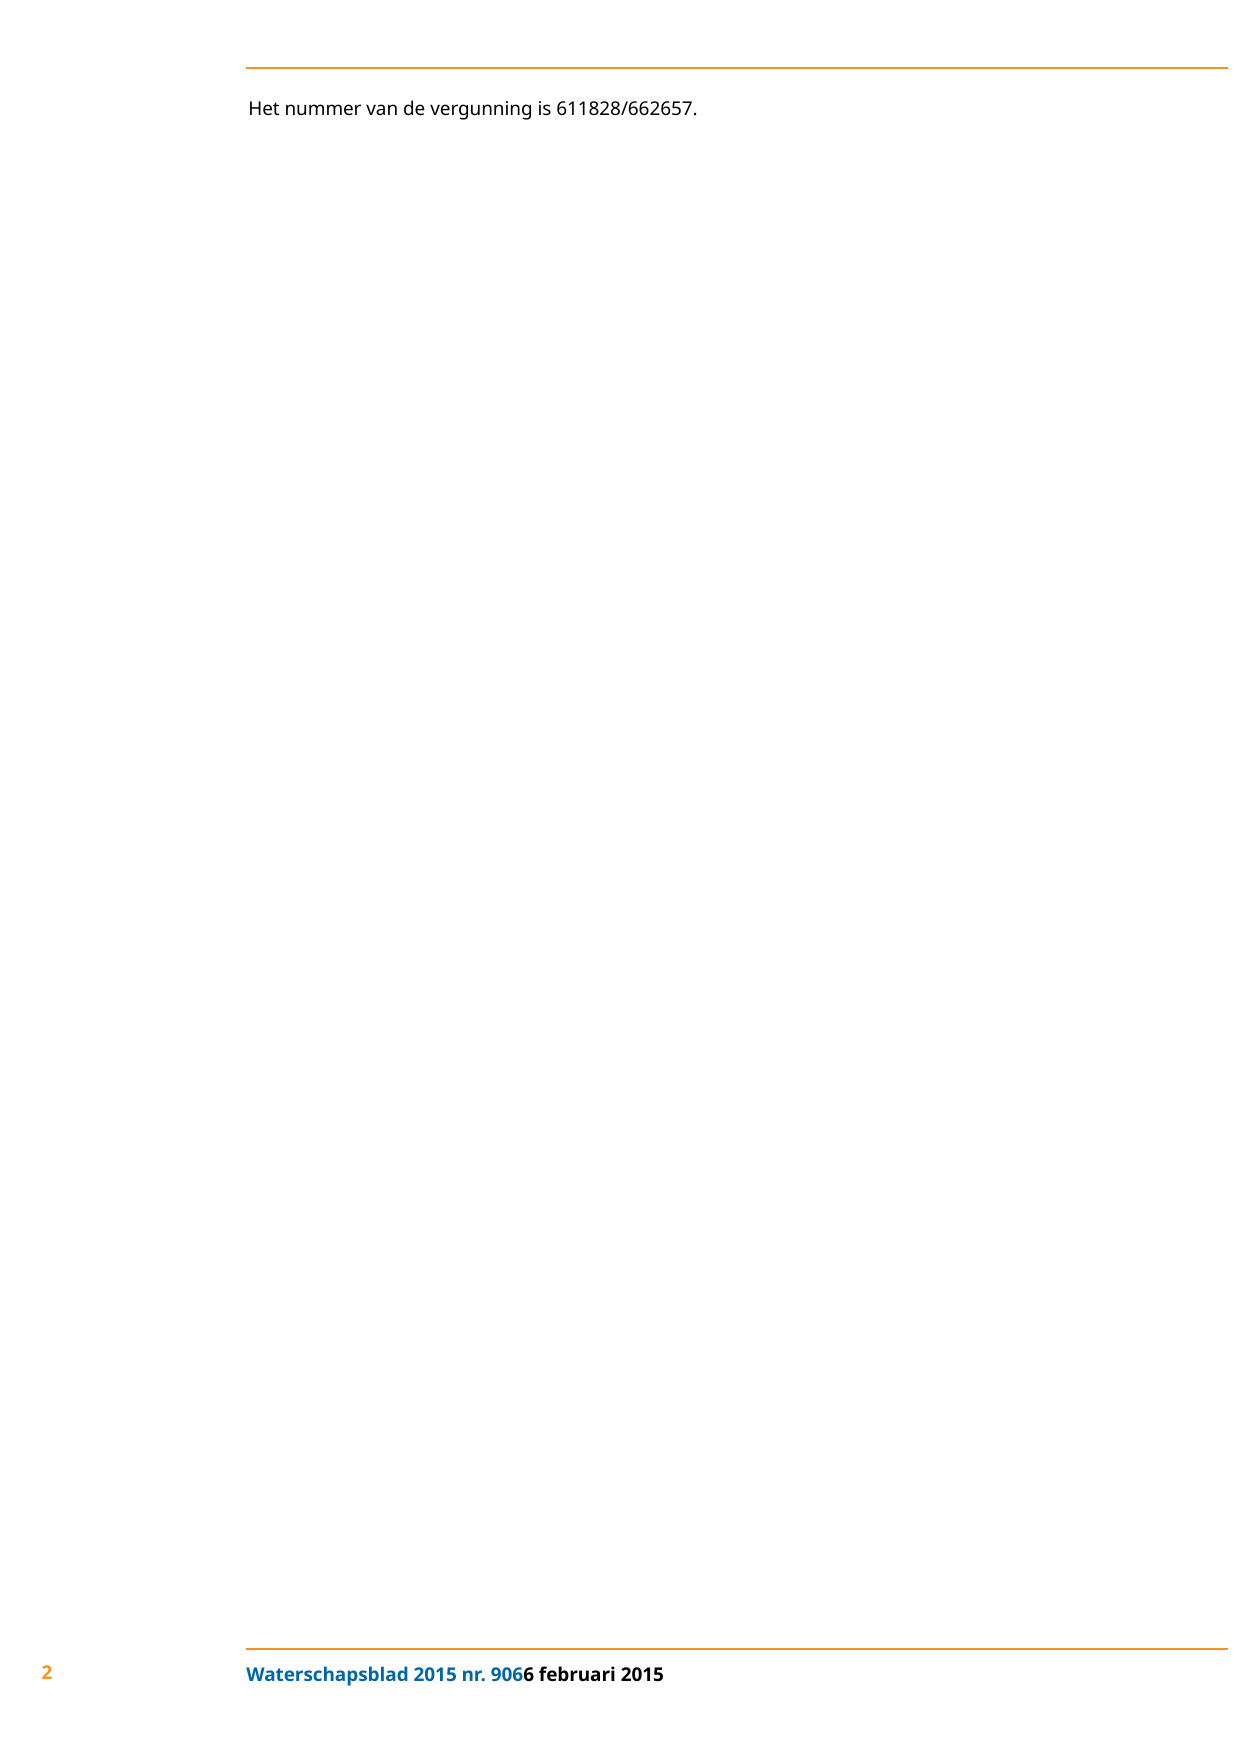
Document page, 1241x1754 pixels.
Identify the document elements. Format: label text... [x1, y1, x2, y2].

text Het nummer van de vergunning is 611828/662657. [248, 95, 1152, 121]
picture [41, 47, 231, 172]
